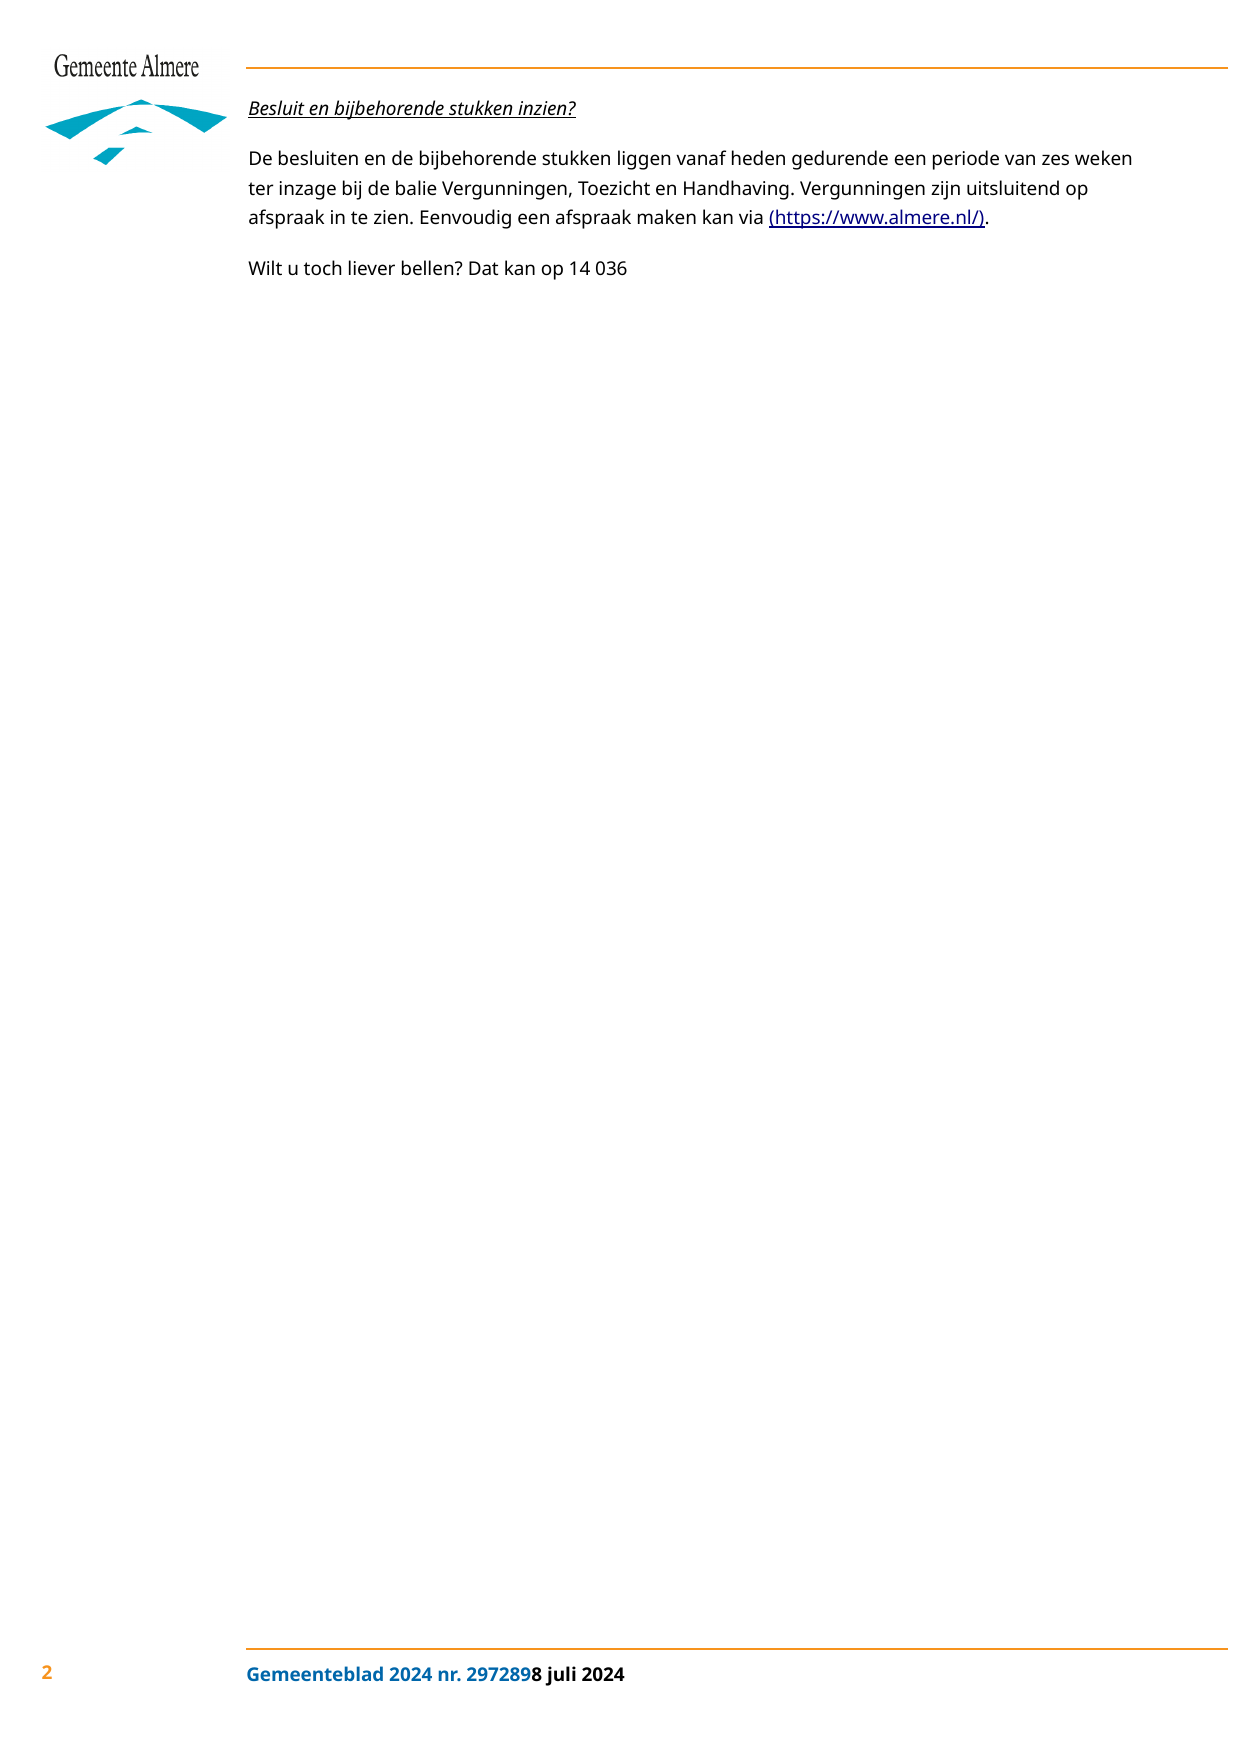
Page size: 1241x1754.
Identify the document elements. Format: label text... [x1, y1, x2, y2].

text Wilt u toch liever bellen? Dat kan op 14 036 [248, 255, 1152, 281]
text De besluiten en de bijbehorende stukken liggen vanaf heden gedurende een periode van zes weken ter inzage bij de balie Vergunningen, Toezicht en Handhaving. Vergunningen zijn uitsluitend op afspraak in te zien. Eenvoudig een afspraak maken kan via (https://www.almere.nl/). [248, 145, 1152, 230]
picture [41, 47, 231, 172]
text Besluit en bijbehorende stukken inzien? [248, 95, 1152, 121]
